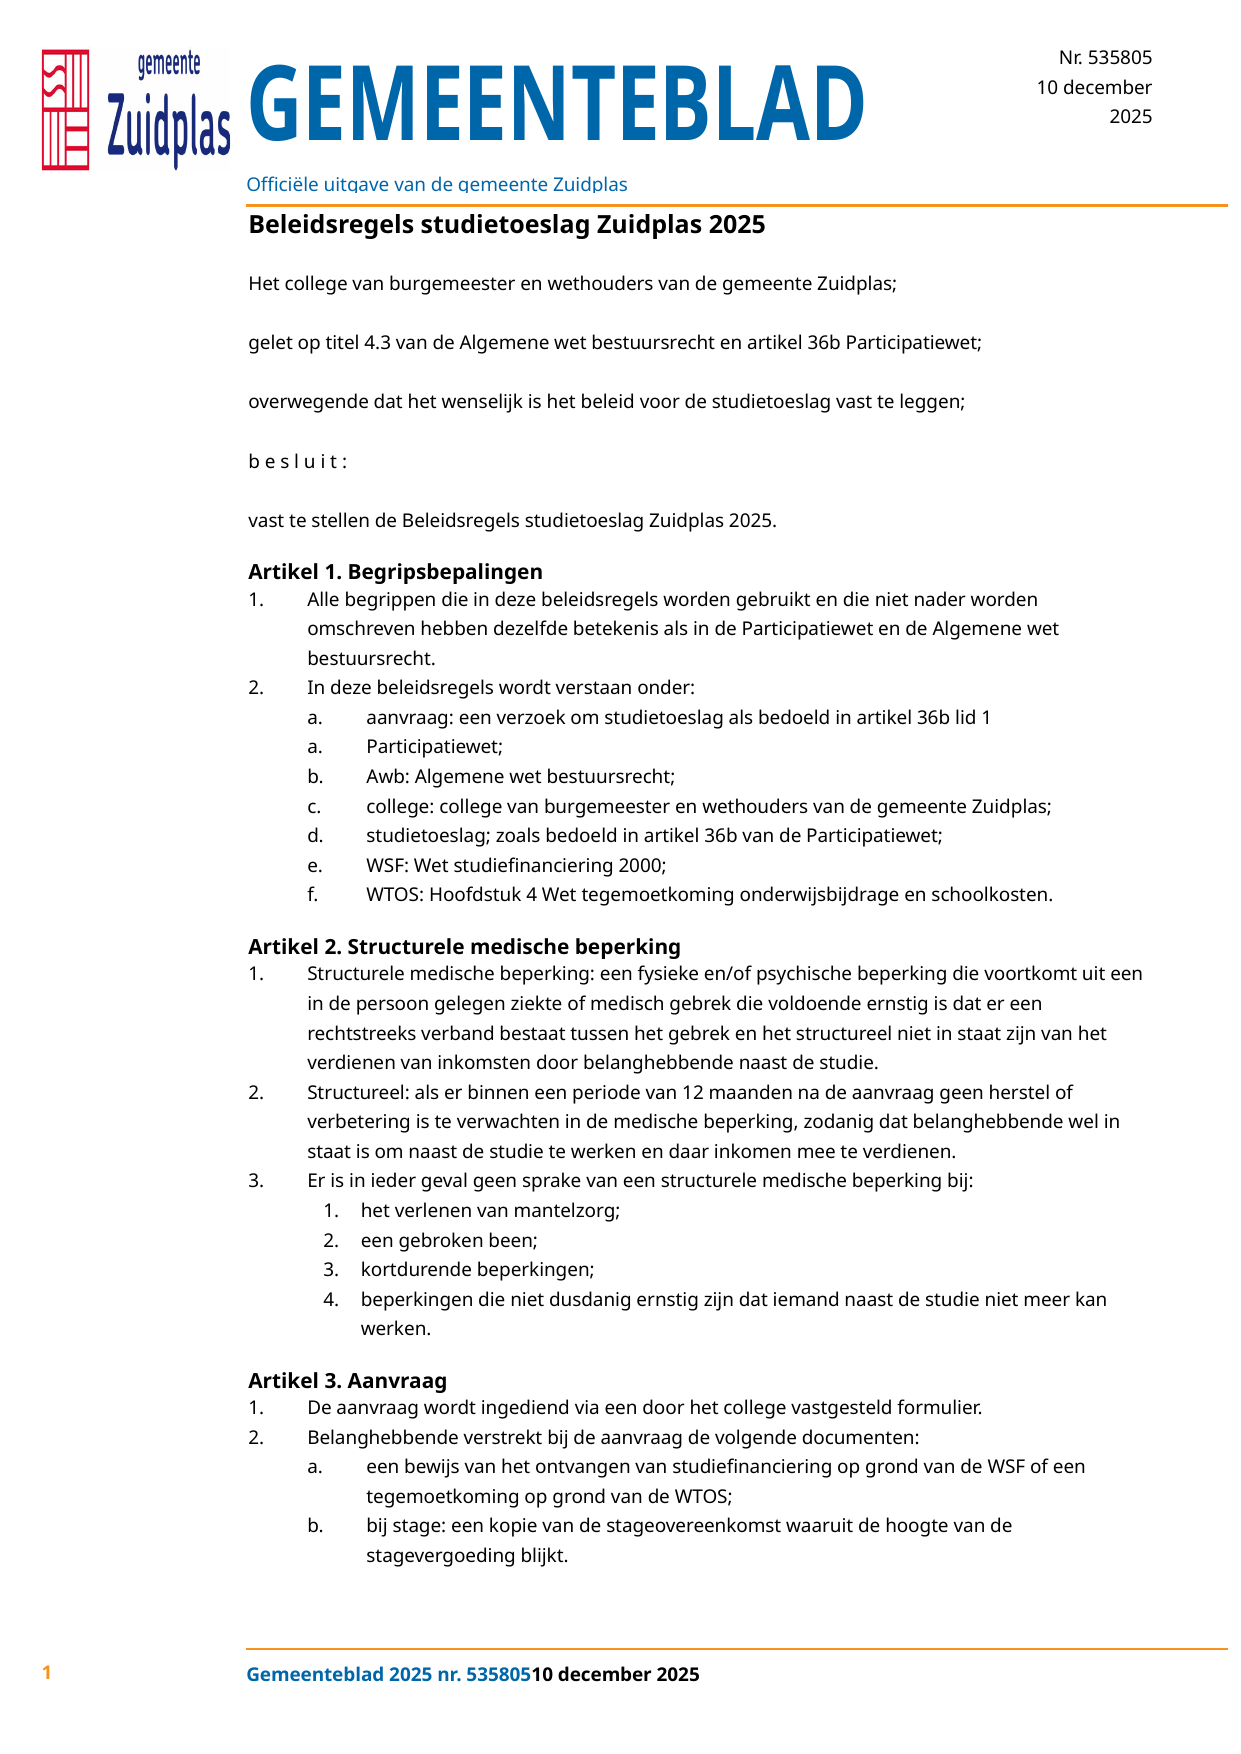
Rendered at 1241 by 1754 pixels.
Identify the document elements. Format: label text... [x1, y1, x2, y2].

list De aanvraag wordt ingediend via een door het college vastgesteld formulier. [248, 1394, 1152, 1420]
text Het college van burgemeester en wethouders van de gemeente Zuidplas; [248, 270, 1152, 296]
list WSF: Wet studiefinanciering 2000; [307, 852, 1152, 878]
list Participatiewet; [307, 734, 1152, 759]
text Beleidsregels studietoeslag Zuidplas 2025 [248, 207, 1152, 241]
list een bewijs van het ontvangen van studiefinanciering op grond van de WSF of een tegemoetkoming op grond van de WTOS; [307, 1453, 1152, 1509]
list Alle begrippen die in deze beleidsregels worden gebruikt en die niet nader worden omschreven hebben dezelfde betekenis als in de Participatiewet en de Algemene wet bestuursrecht. [248, 586, 1152, 671]
list WTOS: Hoofdstuk 4 Wet tegemoetkoming onderwijsbijdrage en schoolkosten. [307, 882, 1152, 907]
list bij stage: een kopie van de stageovereenkomst waaruit de hoogte van de stagevergoeding blijkt. [307, 1513, 1152, 1568]
list kortdurende beperkingen; [323, 1256, 1152, 1282]
picture [41, 47, 231, 172]
list Structureel: als er binnen een periode van 12 maanden na de aanvraag geen herstel of verbetering is te verwachten in de medische beperking, zodanig dat belanghebbende wel in staat is om naast de studie te werken en daar inkomen mee te verdienen. [248, 1079, 1152, 1164]
list Belanghebbende verstrekt bij de aanvraag de volgende documenten: [248, 1424, 1152, 1450]
text Artikel 2. Structurele medische beperking [248, 932, 1152, 961]
list beperkingen die niet dusdanig ernstig zijn dat iemand naast de studie niet meer kan werken. [323, 1286, 1152, 1341]
text overwegende dat het wenselijk is het beleid voor de studietoeslag vast te leggen; [248, 389, 1152, 414]
list college: college van burgemeester en wethouders van de gemeente Zuidplas; [307, 793, 1152, 819]
list In deze beleidsregels wordt verstaan onder: [248, 674, 1152, 700]
list Er is in ieder geval geen sprake van een structurele medische beperking bij: [248, 1168, 1152, 1193]
list studietoeslag; zoals bedoeld in artikel 36b van de Participatiewet; [307, 822, 1152, 848]
list het verlenen van mantelzorg; [323, 1197, 1152, 1223]
text b e s l u i t : [248, 448, 1152, 473]
text gelet op titel 4.3 van de Algemene wet bestuursrecht en artikel 36b Participatiewet; [248, 329, 1152, 355]
list aanvraag: een verzoek om studietoeslag als bedoeld in artikel 36b lid 1 [307, 704, 1152, 730]
list een gebroken been; [323, 1227, 1152, 1252]
text Artikel 3. Aanvraag [248, 1366, 1152, 1394]
text Artikel 1. Begripsbepalingen [248, 557, 1152, 586]
list Awb: Algemene wet bestuursrecht; [307, 763, 1152, 789]
list Structurele medische beperking: een fysieke en/of psychische beperking die voortkomt uit een in de persoon gelegen ziekte of medisch gebrek die voldoende ernstig is dat er een rechtstreeks verband bestaat tussen het gebrek en het structureel niet in staat zijn van het verdienen van inkomsten door belanghebbende naast de studie. [248, 961, 1152, 1075]
text vast te stellen de Beleidsregels studietoeslag Zuidplas 2025. [248, 507, 1152, 533]
